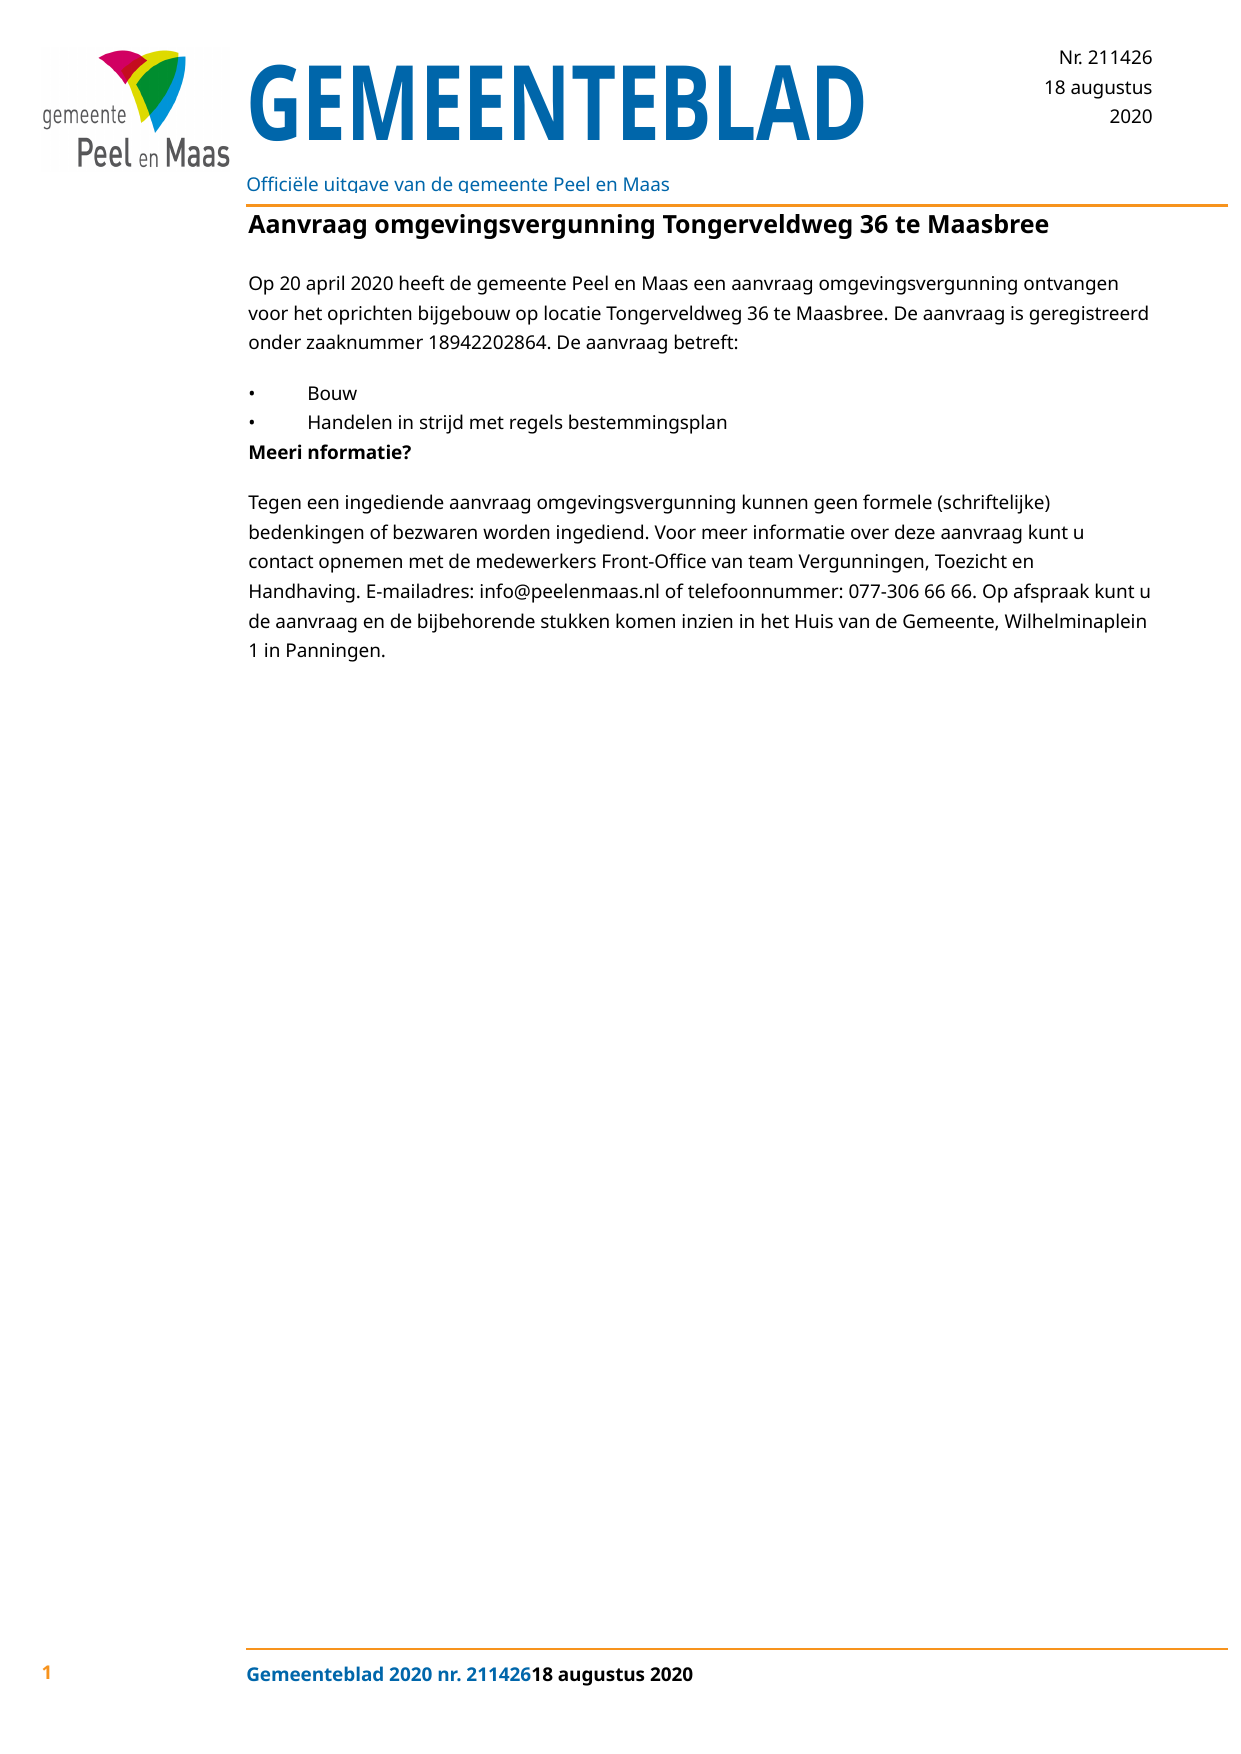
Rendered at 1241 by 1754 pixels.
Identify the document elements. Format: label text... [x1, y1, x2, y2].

text Aanvraag omgevingsvergunning Tongerveldweg 36 te Maasbree [248, 207, 1152, 241]
list Bouw [248, 380, 1152, 406]
list Handelen in strijd met regels bestemmingsplan [248, 409, 1152, 435]
text Tegen een ingediende aanvraag omgevingsvergunning kunnen geen formele (schriftelijke) bedenkingen of bezwaren worden ingediend. Voor meer informatie over deze aanvraag kunt u contact opnemen met de medewerkers Front-Office van team Vergunningen, Toezicht en Handhaving. E-mailadres: info@peelenmaas.nl of telefoonnummer: 077-306 66 66. Op afspraak kunt u de aanvraag en de bijbehorende stukken komen inzien in het Huis van de Gemeente, Wilhelminaplein 1 in Panningen. [248, 489, 1152, 663]
text Meeri nformatie? [248, 439, 1152, 465]
text Op 20 april 2020 heeft de gemeente Peel en Maas een aanvraag omgevingsvergunning ontvangen voor het oprichten bijgebouw op locatie Tongerveldweg 36 te Maasbree. De aanvraag is geregistreerd onder zaaknummer 18942202864. De aanvraag betreft: [248, 270, 1152, 355]
picture [41, 47, 231, 172]
